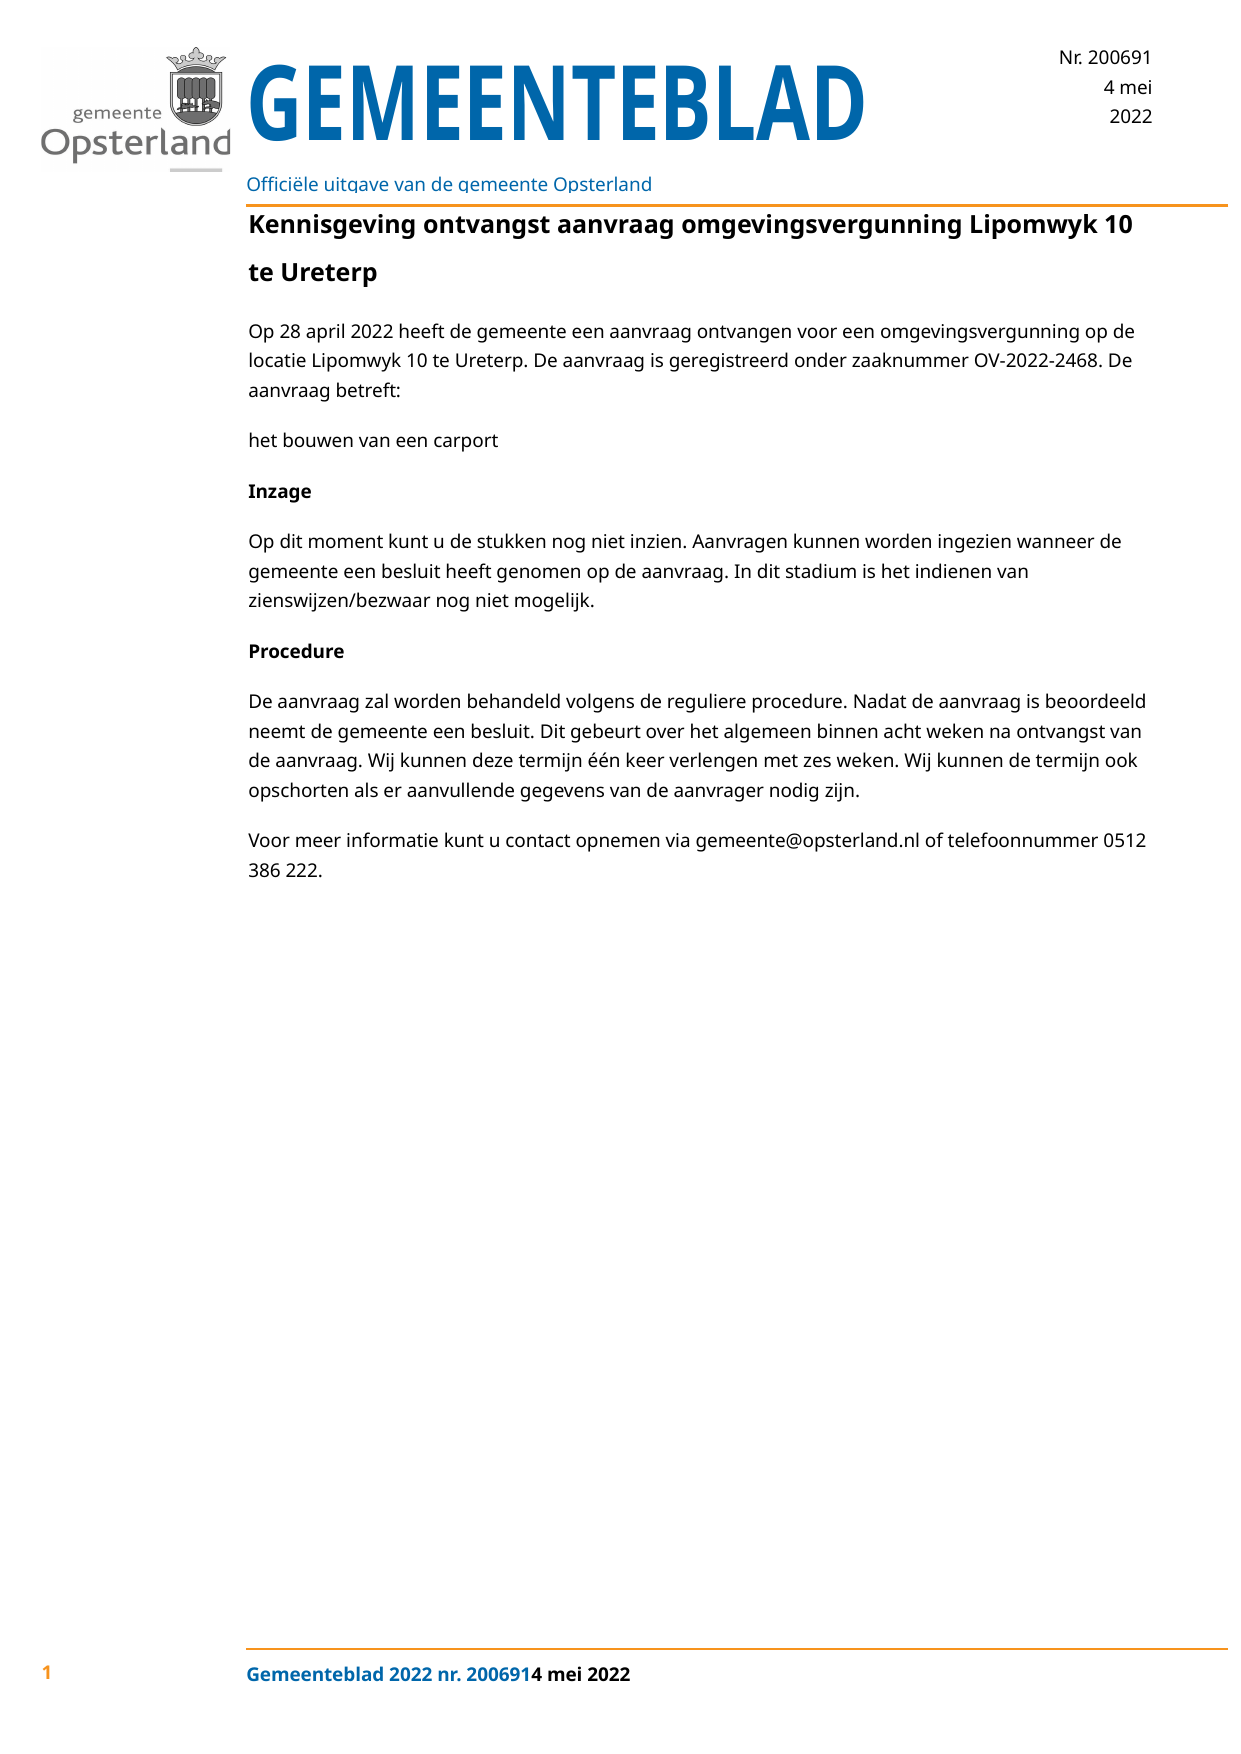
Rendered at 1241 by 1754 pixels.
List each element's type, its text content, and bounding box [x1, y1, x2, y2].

text het bouwen van een carport [248, 427, 1152, 453]
text De aanvraag zal worden behandeld volgens de reguliere procedure. Nadat de aanvraag is beoordeeld neemt de gemeente een besluit. Dit gebeurt over het algemeen binnen acht weken na ontvangst van de aanvraag. Wij kunnen deze termijn één keer verlengen met zes weken. Wij kunnen de termijn ook opschorten als er aanvullende gegevens van de aanvrager nodig zijn. [248, 688, 1152, 803]
text Inzage [248, 478, 1152, 504]
text Voor meer informatie kunt u contact opnemen via gemeente@opsterland.nl of telefoonnummer 0512 386 222. [248, 827, 1152, 883]
text Procedure [248, 638, 1152, 664]
picture [41, 47, 231, 172]
text Op 28 april 2022 heeft de gemeente een aanvraag ontvangen voor een omgevingsvergunning op de locatie Lipomwyk 10 te Ureterp. De aanvraag is geregistreerd onder zaaknummer OV-2022-2468. De aanvraag betreft: [248, 318, 1152, 403]
text Op dit moment kunt u de stukken nog niet inzien. Aanvragen kunnen worden ingezien wanneer de gemeente een besluit heeft genomen op de aanvraag. In dit stadium is het indienen van zienswijzen/bezwaar nog niet mogelijk. [248, 528, 1152, 613]
text Kennisgeving ontvangst aanvraag omgevingsvergunning Lipomwyk 10 te Ureterp [248, 207, 1152, 288]
